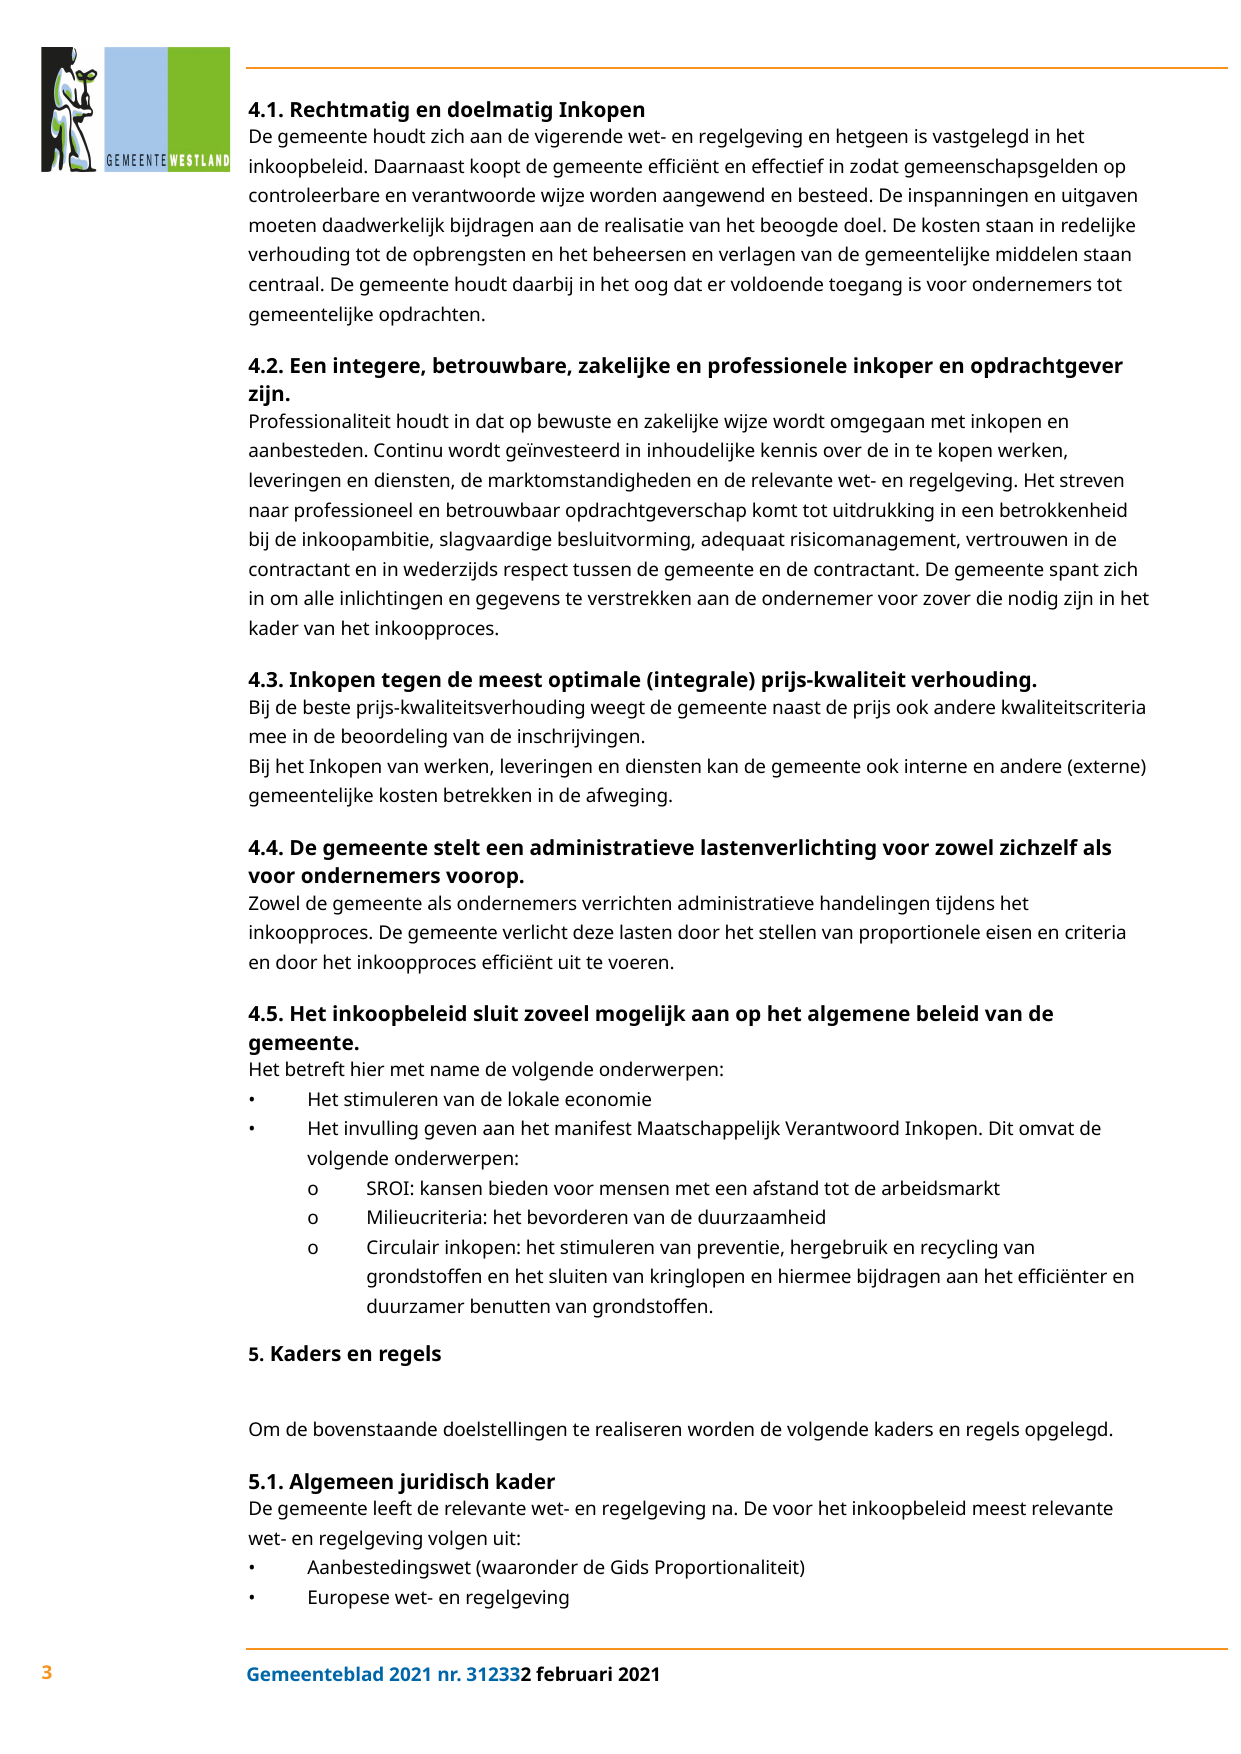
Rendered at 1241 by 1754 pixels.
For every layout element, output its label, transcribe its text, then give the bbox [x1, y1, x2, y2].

text Bij het Inkopen van werken, leveringen en diensten kan de gemeente ook interne en andere (externe) gemeentelijke kosten betrekken in de afweging. [248, 753, 1152, 808]
text 4.5. Het inkoopbeleid sluit zoveel mogelijk aan op het algemene beleid van de gemeente. [248, 999, 1152, 1056]
text 4.4. De gemeente stelt een administratieve lastenverlichting voor zowel zichzelf als voor ondernemers voorop. [248, 833, 1152, 890]
list Milieucriteria: het bevorderen van de duurzaamheid [307, 1204, 1152, 1230]
list Aanbestedingswet (waaronder de Gids Proportionaliteit) [248, 1554, 1152, 1580]
list Het invulling geven aan het manifest Maatschappelijk Verantwoord Inkopen. Dit omvat de volgende onderwerpen: [248, 1116, 1152, 1171]
text 5.1. Algemeen juridisch kader [248, 1467, 1152, 1495]
text Om de bovenstaande doelstellingen te realiseren worden de volgende kaders en regels opgelegd. [248, 1416, 1152, 1442]
text Bij de beste prijs-kwaliteitsverhouding weegt de gemeente naast de prijs ook andere kwaliteitscriteria mee in de beoordeling van de inschrijvingen. [248, 694, 1152, 749]
text 4.2. Een integere, betrouwbare, zakelijke en professionele inkoper en opdrachtgever zijn. [248, 351, 1152, 408]
text Professionaliteit houdt in dat op bewuste en zakelijke wijze wordt omgegaan met inkopen en aanbesteden. Continu wordt geïnvesteerd in inhoudelijke kennis over de in te kopen werken, leveringen en diensten, de marktomstandigheden en de relevante wet- en regelgeving. Het streven naar professioneel en betrouwbaar opdrachtgeverschap komt tot uitdrukking in een betrokkenheid bij de inkoopambitie, slagvaardige besluitvorming, adequaat risicomanagement, vertrouwen in de contractant en in wederzijds respect tussen de gemeente en de contractant. De gemeente spant zich in om alle inlichtingen en gegevens te verstrekken aan de ondernemer voor zover die nodig zijn in het kader van het inkoopproces. [248, 408, 1152, 641]
list Europese wet- en regelgeving [248, 1584, 1152, 1610]
text 5. Kaders en regels [248, 1339, 1152, 1367]
list SROI: kansen bieden voor mensen met een afstand tot de arbeidsmarkt [307, 1175, 1152, 1201]
list Circulair inkopen: het stimuleren van preventie, hergebruik en recycling van grondstoffen en het sluiten van kringlopen en hiermee bijdragen aan het efficiënter en duurzamer benutten van grondstoffen. [307, 1234, 1152, 1319]
text 4.1. Rechtmatig en doelmatig Inkopen [248, 95, 1152, 123]
text De gemeente houdt zich aan de vigerende wet- en regelgeving en hetgeen is vastgelegd in het inkoopbeleid. Daarnaast koopt de gemeente efficiënt en effectief in zodat gemeenschapsgelden op controleerbare en verantwoorde wijze worden aangewend en besteed. De inspanningen en uitgaven moeten daadwerkelijk bijdragen aan de realisatie van het beoogde doel. De kosten staan in redelijke verhouding tot de opbrengsten en het beheersen en verlagen van de gemeentelijke middelen staan centraal. De gemeente houdt daarbij in het oog dat er voldoende toegang is voor ondernemers tot gemeentelijke opdrachten. [248, 123, 1152, 326]
text De gemeente leeft de relevante wet- en regelgeving na. De voor het inkoopbeleid meest relevante wet- en regelgeving volgen uit: [248, 1495, 1152, 1551]
text Zowel de gemeente als ondernemers verrichten administratieve handelingen tijdens het inkoopproces. De gemeente verlicht deze lasten door het stellen van proportionele eisen en criteria en door het inkoopproces efficiënt uit te voeren. [248, 890, 1152, 975]
list Het stimuleren van de lokale economie [248, 1086, 1152, 1112]
picture [41, 47, 231, 172]
text Het betreft hier met name de volgende onderwerpen: [248, 1056, 1152, 1082]
text 4.3. Inkopen tegen de meest optimale (integrale) prijs-kwaliteit verhouding. [248, 666, 1152, 694]
